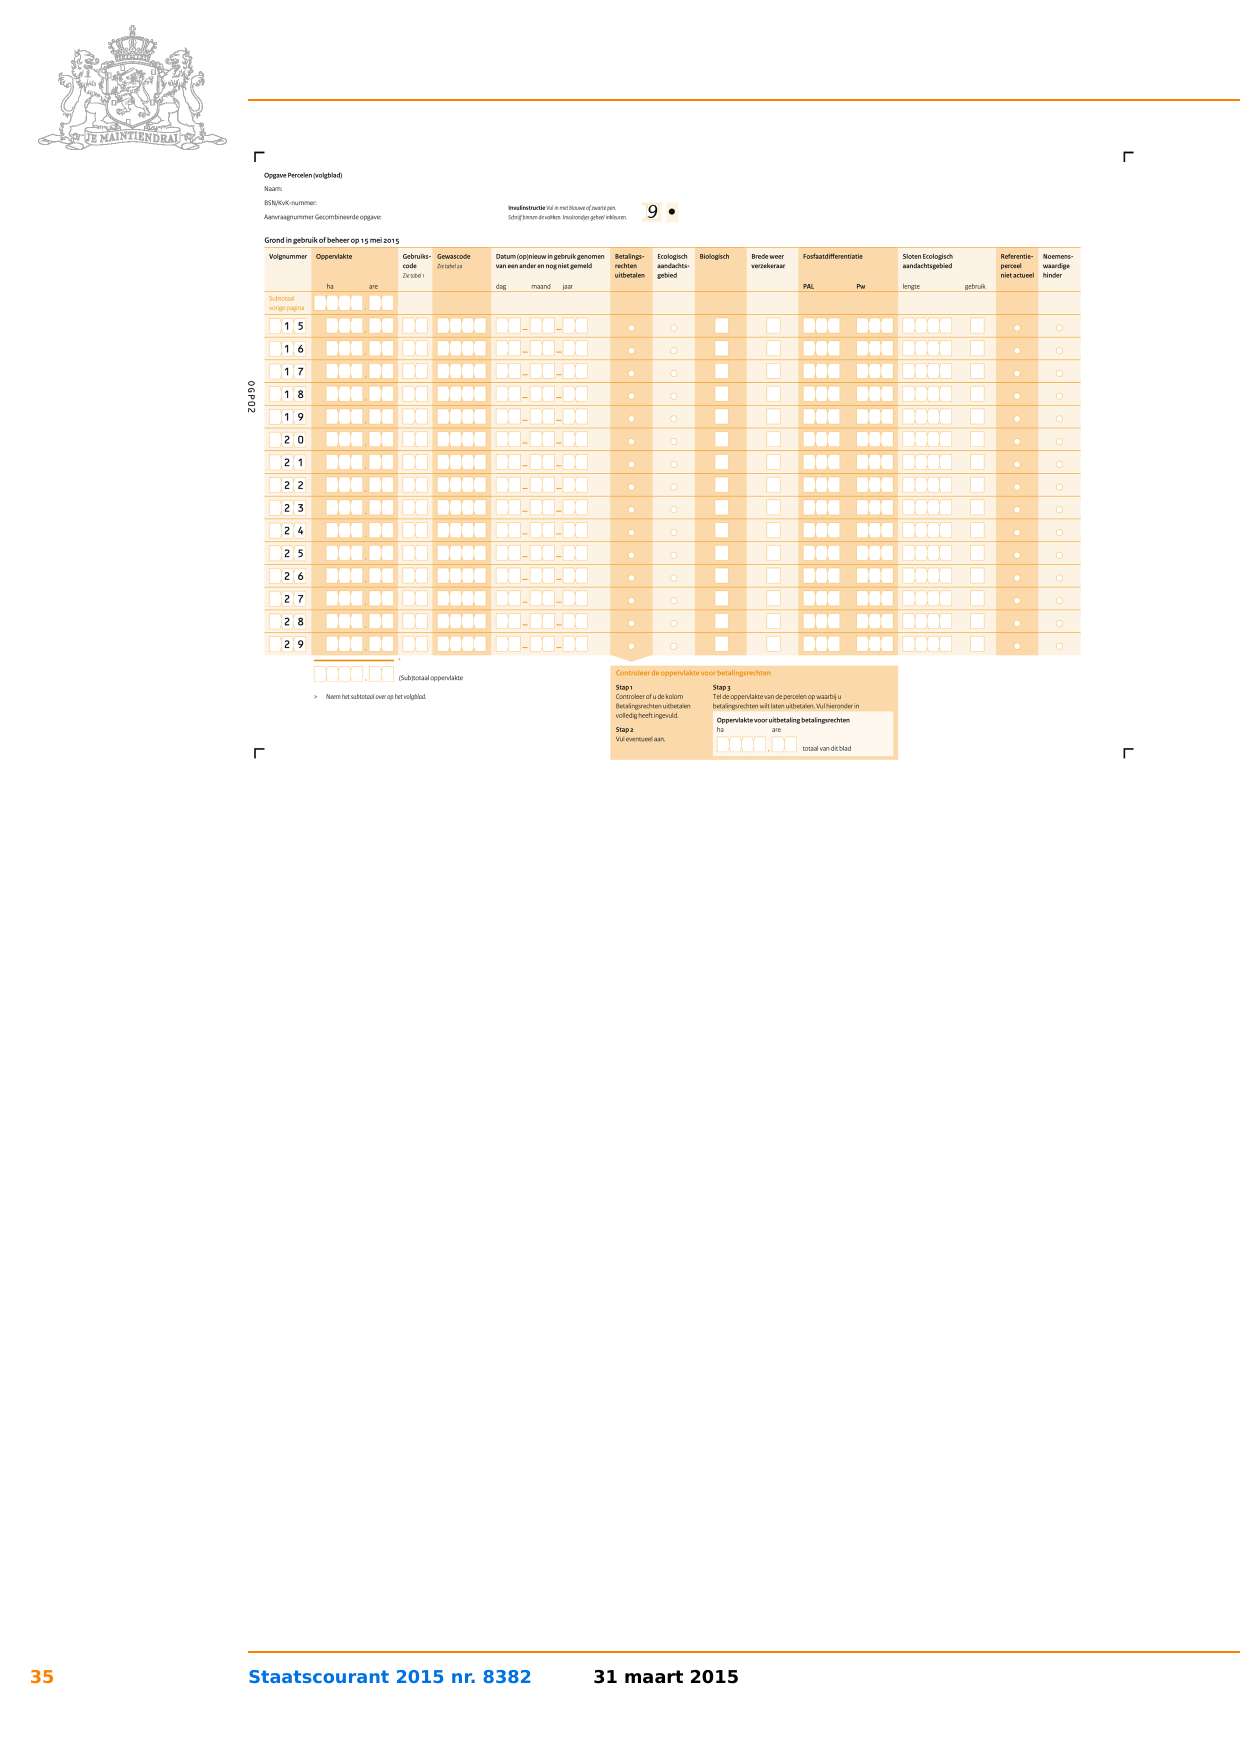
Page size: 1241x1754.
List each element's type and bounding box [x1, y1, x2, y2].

picture [38, 25, 227, 150]
picture [248, 151, 1134, 760]
